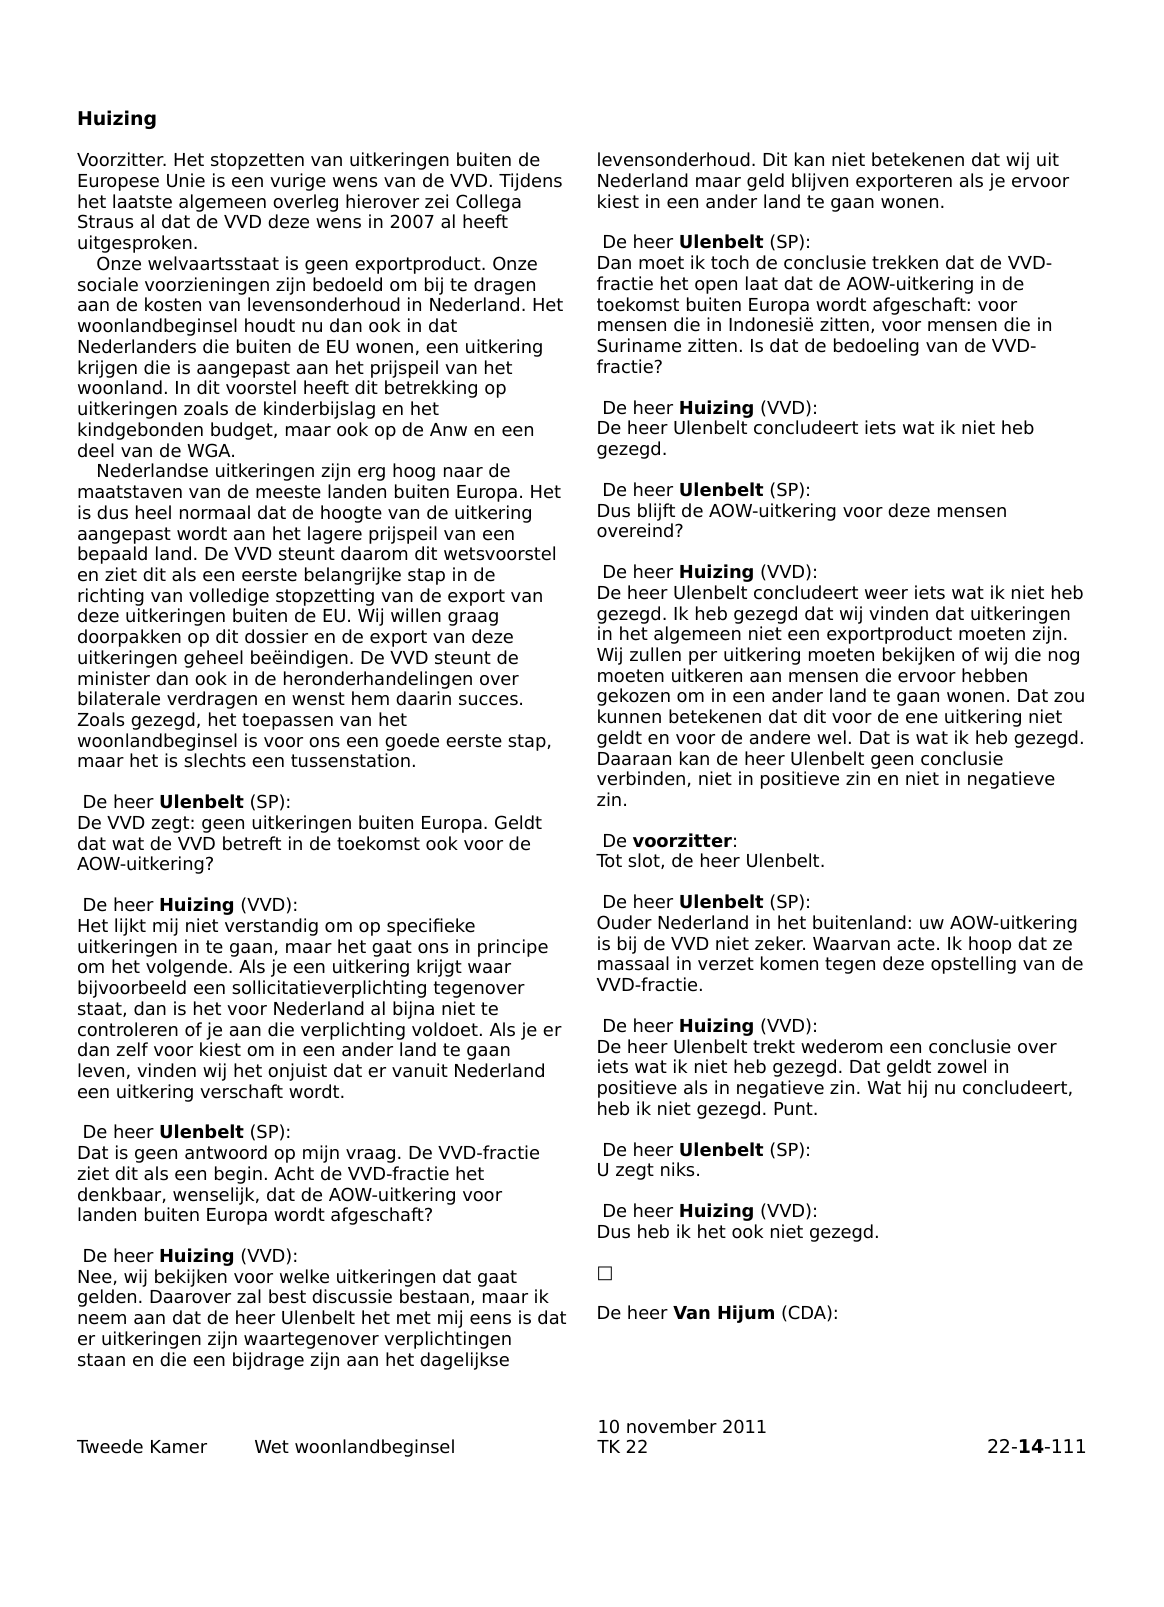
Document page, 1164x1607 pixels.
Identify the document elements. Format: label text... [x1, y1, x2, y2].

text Dan moet ik toch de conclusie trekken dat de VVD-fractie het open laat dat de AOW-uitkering in de toekomst buiten Europa wordt afgeschaft: voor mensen die in Indonesië zitten, voor mensen die in Suriname zitten. Is dat de bedoeling van de VVD-fractie? [596, 253, 1087, 377]
text De heer Ulenbelt trekt wederom een conclusie over iets wat ik niet heb gezegd. Dat geldt zowel in positieve als in negatieve zin. Wat hij nu concludeert, heb ik niet gezegd. Punt. [596, 1036, 1087, 1119]
text Onze welvaartsstaat is geen exportproduct. Onze sociale voorzieningen zijn bedoeld om bij te dragen aan de kosten van levensonderhoud in Nederland. Het woonlandbeginsel houdt nu dan ook in dat Nederlanders die buiten de EU wonen, een uitkering krijgen die is aangepast aan het prijspeil van het woonland. In dit voorstel heeft dit betrekking op uitkeringen zoals de kinderbijslag en het kindgebonden budget, maar ook op de Anw en een deel van de WGA. [77, 254, 567, 461]
text Het lijkt mij niet verstandig om op specifieke uitkeringen in te gaan, maar het gaat ons in principe om het volgende. Als je een uitkering krijgt waar bijvoorbeeld een sollicitatieverplichting tegenover staat, dan is het voor Nederland al bijna niet te controleren of je aan die verplichting voldoet. Als je er dan zelf voor kiest om in een ander land te gaan leven, vinden wij het onjuist dat er vanuit Nederland een uitkering verschaft wordt. [77, 916, 567, 1102]
text De heer Ulenbelt concludeert weer iets wat ik niet heb gezegd. Ik heb gezegd dat wij vinden dat uitkeringen in het algemeen niet een exportproduct moeten zijn. Wij zullen per uitkering moeten bekijken of wij die nog moeten uitkeren aan mensen die ervoor hebben gekozen om in een ander land te gaan wonen. Dat zou kunnen betekenen dat dit voor de ene uitkering niet geldt en voor de andere wel. Dat is wat ik heb gezegd. Daaraan kan de heer Ulenbelt geen conclusie verbinden, niet in positieve zin en niet in negatieve zin. [596, 583, 1087, 811]
text Nederlandse uitkeringen zijn erg hoog naar de maatstaven van de meeste landen buiten Europa. Het is dus heel normaal dat de hoogte van de uitkering aangepast wordt aan het lagere prijspeil van een bepaald land. De VVD steunt daarom dit wetsvoorstel en ziet dit als een eerste belangrijke stap in de richting van volledige stopzetting van de export van deze uitkeringen buiten de EU. Wij willen graag doorpakken op dit dossier en de export van deze uitkeringen geheel beëindigen. De VVD steunt de minister dan ook in de heronderhandelingen over bilaterale verdragen en wenst hem daarin succes. Zoals gezegd, het toepassen van het woonlandbeginsel is voor ons een goede eerste stap, maar het is slechts een tussenstation. [77, 461, 567, 772]
text De heer Van Hijum (CDA): [596, 1303, 1087, 1324]
text De heer Ulenbelt (SP): [596, 480, 1087, 500]
text □ [596, 1262, 1087, 1283]
text De heer Huizing (VVD): [77, 895, 567, 916]
text Dat is geen antwoord op mijn vraag. De VVD-fractie ziet dit als een begin. Acht de VVD-fractie het denkbaar, wenselijk, dat de AOW-uitkering voor landen buiten Europa wordt afgeschaft? [77, 1143, 567, 1226]
text De heer Ulenbelt (SP): [77, 1122, 567, 1143]
text De heer Ulenbelt (SP): [596, 232, 1087, 253]
text Voorzitter. Het stopzetten van uitkeringen buiten de Europese Unie is een vurige wens van de VVD. Tijdens het laatste algemeen overleg hierover zei Collega Straus al dat de VVD deze wens in 2007 al heeft uitgesproken. [77, 150, 567, 254]
text De heer Ulenbelt concludeert iets wat ik niet heb gezegd. [596, 418, 1087, 460]
text Dus heb ik het ook niet gezegd. [596, 1222, 1087, 1242]
text De heer Ulenbelt (SP): [77, 792, 567, 813]
text De heer Huizing (VVD): [596, 397, 1087, 418]
text Nee, wij bekijken voor welke uitkeringen dat gaat gelden. Daarover zal best discussie bestaan, maar ik neem aan dat de heer Ulenbelt het met mij eens is dat er uitkeringen zijn waartegenover verplichtingen staan en die een bijdrage zijn aan het dagelijkse [77, 1267, 567, 1370]
text De heer Ulenbelt (SP): [596, 1139, 1087, 1160]
text De heer Huizing (VVD): [77, 1246, 567, 1267]
text levensonderhoud. Dit kan niet betekenen dat wij uit Nederland maar geld blijven exporteren als je ervoor kiest in een ander land te gaan wonen. [596, 150, 1087, 212]
text Tot slot, de heer Ulenbelt. [596, 851, 1087, 872]
text Dus blijft de AOW-uitkering voor deze mensen overeind? [596, 500, 1087, 542]
text De heer Huizing (VVD): [596, 1201, 1087, 1222]
text Ouder Nederland in het buitenland: uw AOW-uitkering is bij de VVD niet zeker. Waarvan acte. Ik hoop dat ze massaal in verzet komen tegen deze opstelling van de VVD-fractie. [596, 913, 1087, 996]
text De VVD zegt: geen uitkeringen buiten Europa. Geldt dat wat de VVD betreft in de toekomst ook voor de AOW-uitkering? [77, 813, 567, 875]
text De heer Ulenbelt (SP): [596, 892, 1087, 913]
text U zegt niks. [596, 1160, 1087, 1181]
text De heer Huizing (VVD): [596, 1016, 1087, 1036]
text De heer Huizing (VVD): [596, 562, 1087, 583]
text De voorzitter: [596, 831, 1087, 851]
